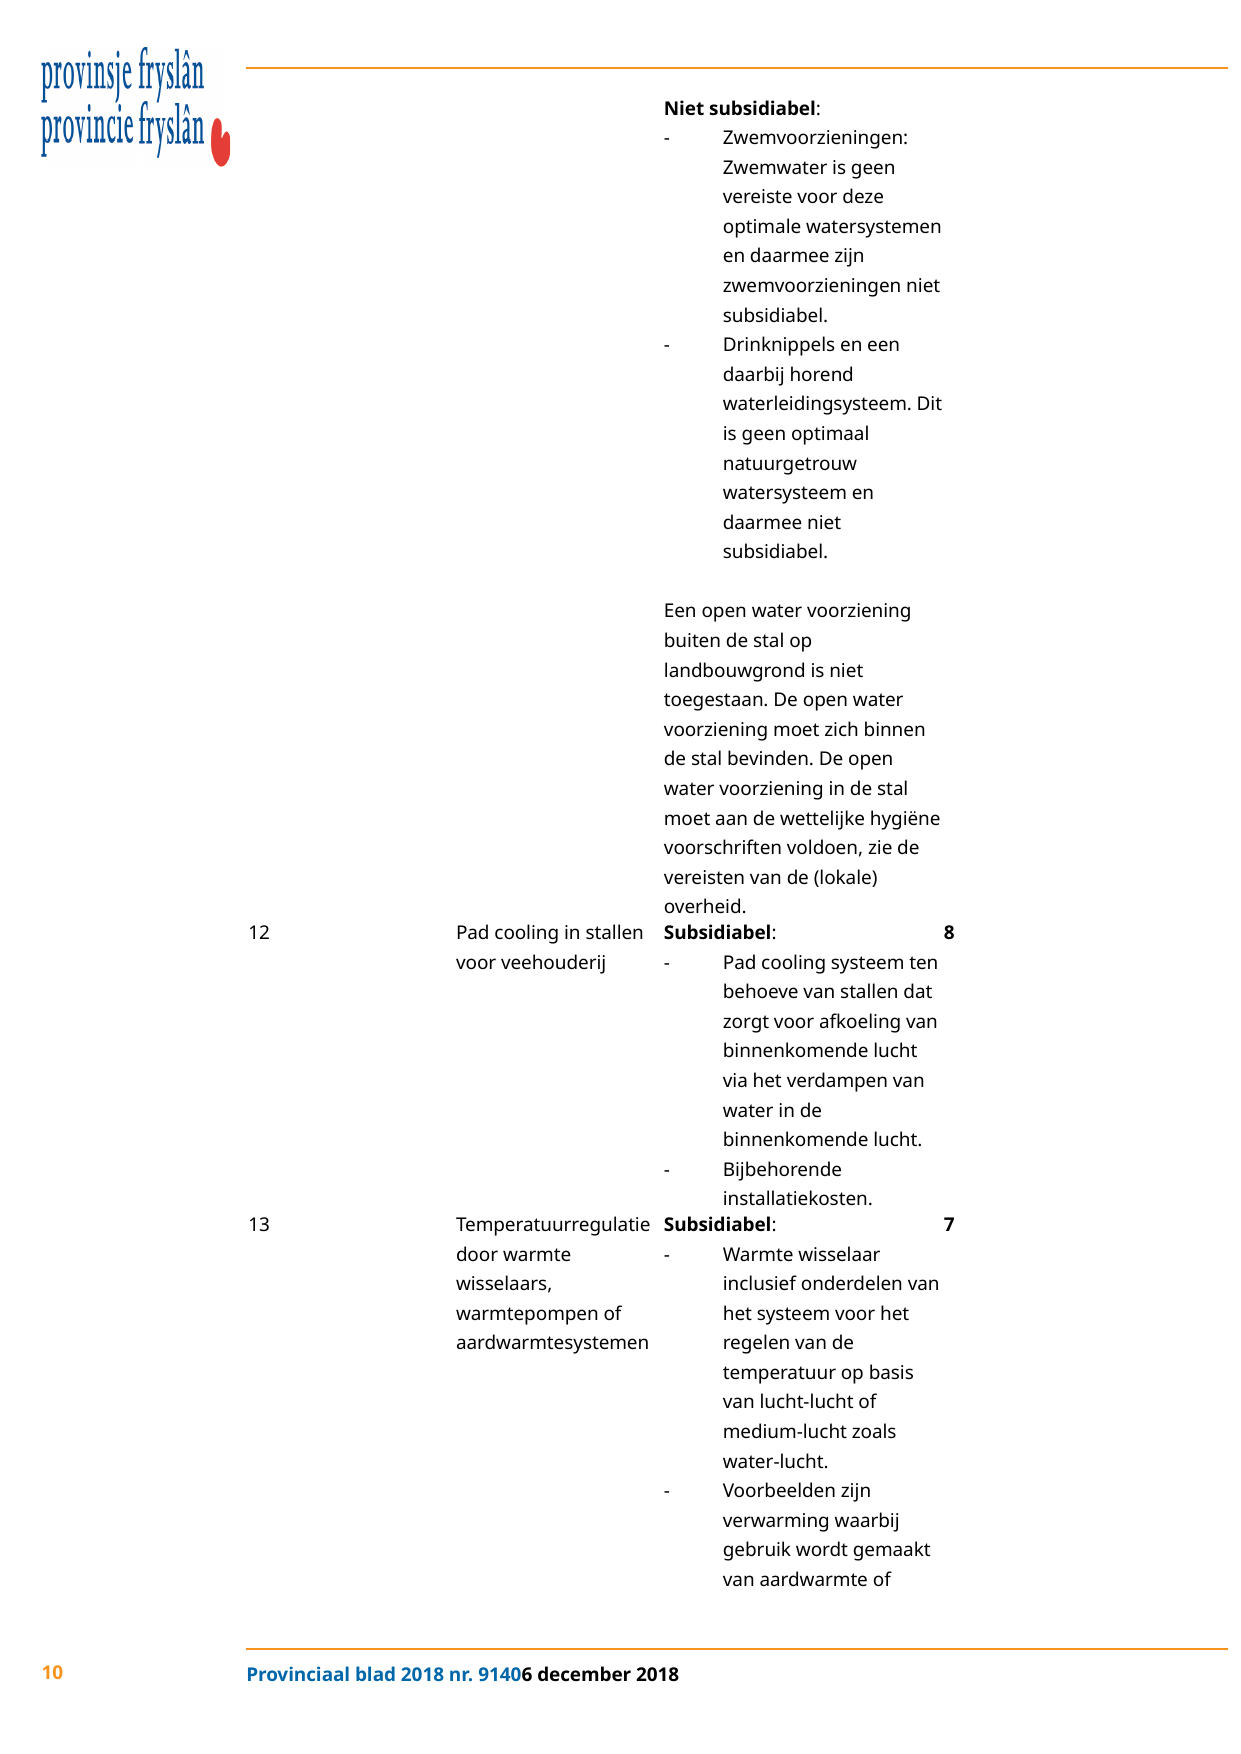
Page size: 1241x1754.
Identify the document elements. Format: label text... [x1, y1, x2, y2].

table_cell [944, 95, 1152, 919]
table_cell Temperatuurregulatie door warmte wisselaars, warmtepompen of aardwarmtesystemen [456, 1211, 664, 1592]
table_cell Subsidiabel: Warmte wisselaar inclusief onderdelen van het systeem voor het regelen van de temperatuur op basis van lucht-lucht of medium-lucht zoals water-lucht. Voorbeelden zijn verwarming waarbij gebruik wordt gemaakt van aardwarmte of [664, 1211, 944, 1592]
table_cell 8 [944, 919, 1152, 1211]
table_cell Pad cooling in stallen voor veehouderij [456, 919, 664, 1211]
table_cell [248, 95, 456, 919]
table_cell [456, 95, 664, 919]
table_cell 13 [248, 1211, 456, 1592]
table_cell 12 [248, 919, 456, 1211]
table_cell Niet subsidiabel: Zwemvoorzieningen: Zwemwater is geen vereiste voor deze optimale watersystemen en daarmee zijn zwemvoorzieningen niet subsidiabel. Drinknippels en een daarbij horend waterleidingsysteem. Dit is geen optimaal natuurgetrouw watersysteem en daarmee niet subsidiabel. Een open water voorziening buiten de stal op landbouwgrond is niet toegestaan. De open water voorziening moet zich binnen de stal bevinden. De open water voorziening in de stal moet aan de wettelijke hygiëne voorschriften voldoen, zie de vereisten van de (lokale) overheid. [664, 95, 944, 919]
picture [41, 47, 231, 172]
table_cell Subsidiabel: Pad cooling systeem ten behoeve van stallen dat zorgt voor afkoeling van binnenkomende lucht via het verdampen van water in de binnenkomende lucht. Bijbehorende installatiekosten. [664, 919, 944, 1211]
table_cell 7 [944, 1211, 1152, 1592]
